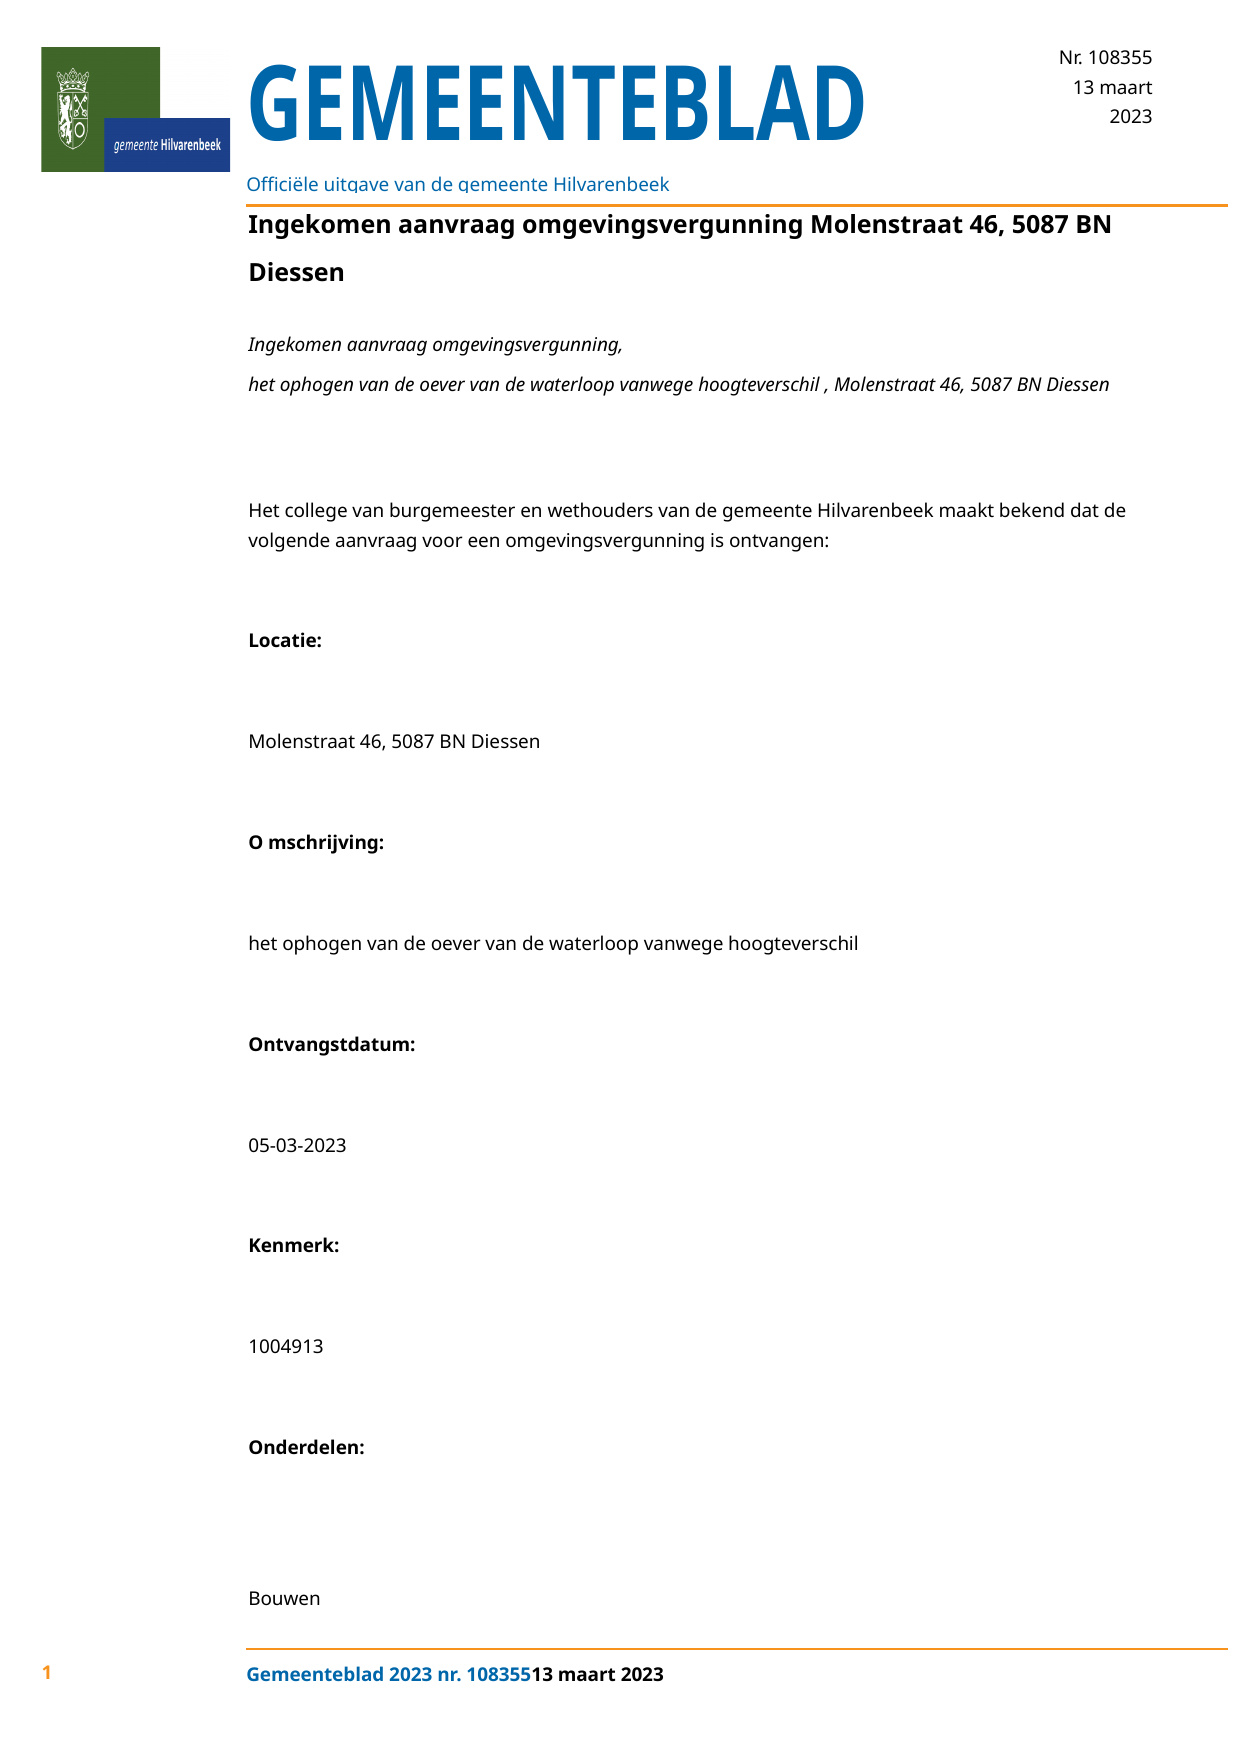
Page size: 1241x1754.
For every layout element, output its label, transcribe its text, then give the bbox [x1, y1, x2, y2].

text het ophogen van de oever van de waterloop vanwege hoogteverschil [248, 930, 1152, 956]
text Ontvangstdatum: [248, 1031, 1152, 1057]
text O mschrijving: [248, 829, 1152, 855]
text Ingekomen aanvraag omgevingsvergunning Molenstraat 46, 5087 BN Diessen [248, 207, 1152, 288]
text Ingekomen aanvraag omgevingsvergunning, [248, 331, 1152, 357]
text Kenmerk: [248, 1233, 1152, 1258]
text Bouwen [248, 1586, 1152, 1611]
text het ophogen van de oever van de waterloop vanwege hoogteverschil , Molenstraat 46, 5087 BN Diessen [248, 371, 1152, 396]
text Onderdelen: [248, 1434, 1152, 1460]
text Het college van burgemeester en wethouders van de gemeente Hilvarenbeek maakt bekend dat de volgende aanvraag voor een omgevingsvergunning is ontvangen: [248, 497, 1152, 553]
text Molenstraat 46, 5087 BN Diessen [248, 728, 1152, 754]
text 05-03-2023 [248, 1132, 1152, 1158]
text Locatie: [248, 628, 1152, 653]
text 1004913 [248, 1333, 1152, 1359]
picture [41, 47, 231, 172]
